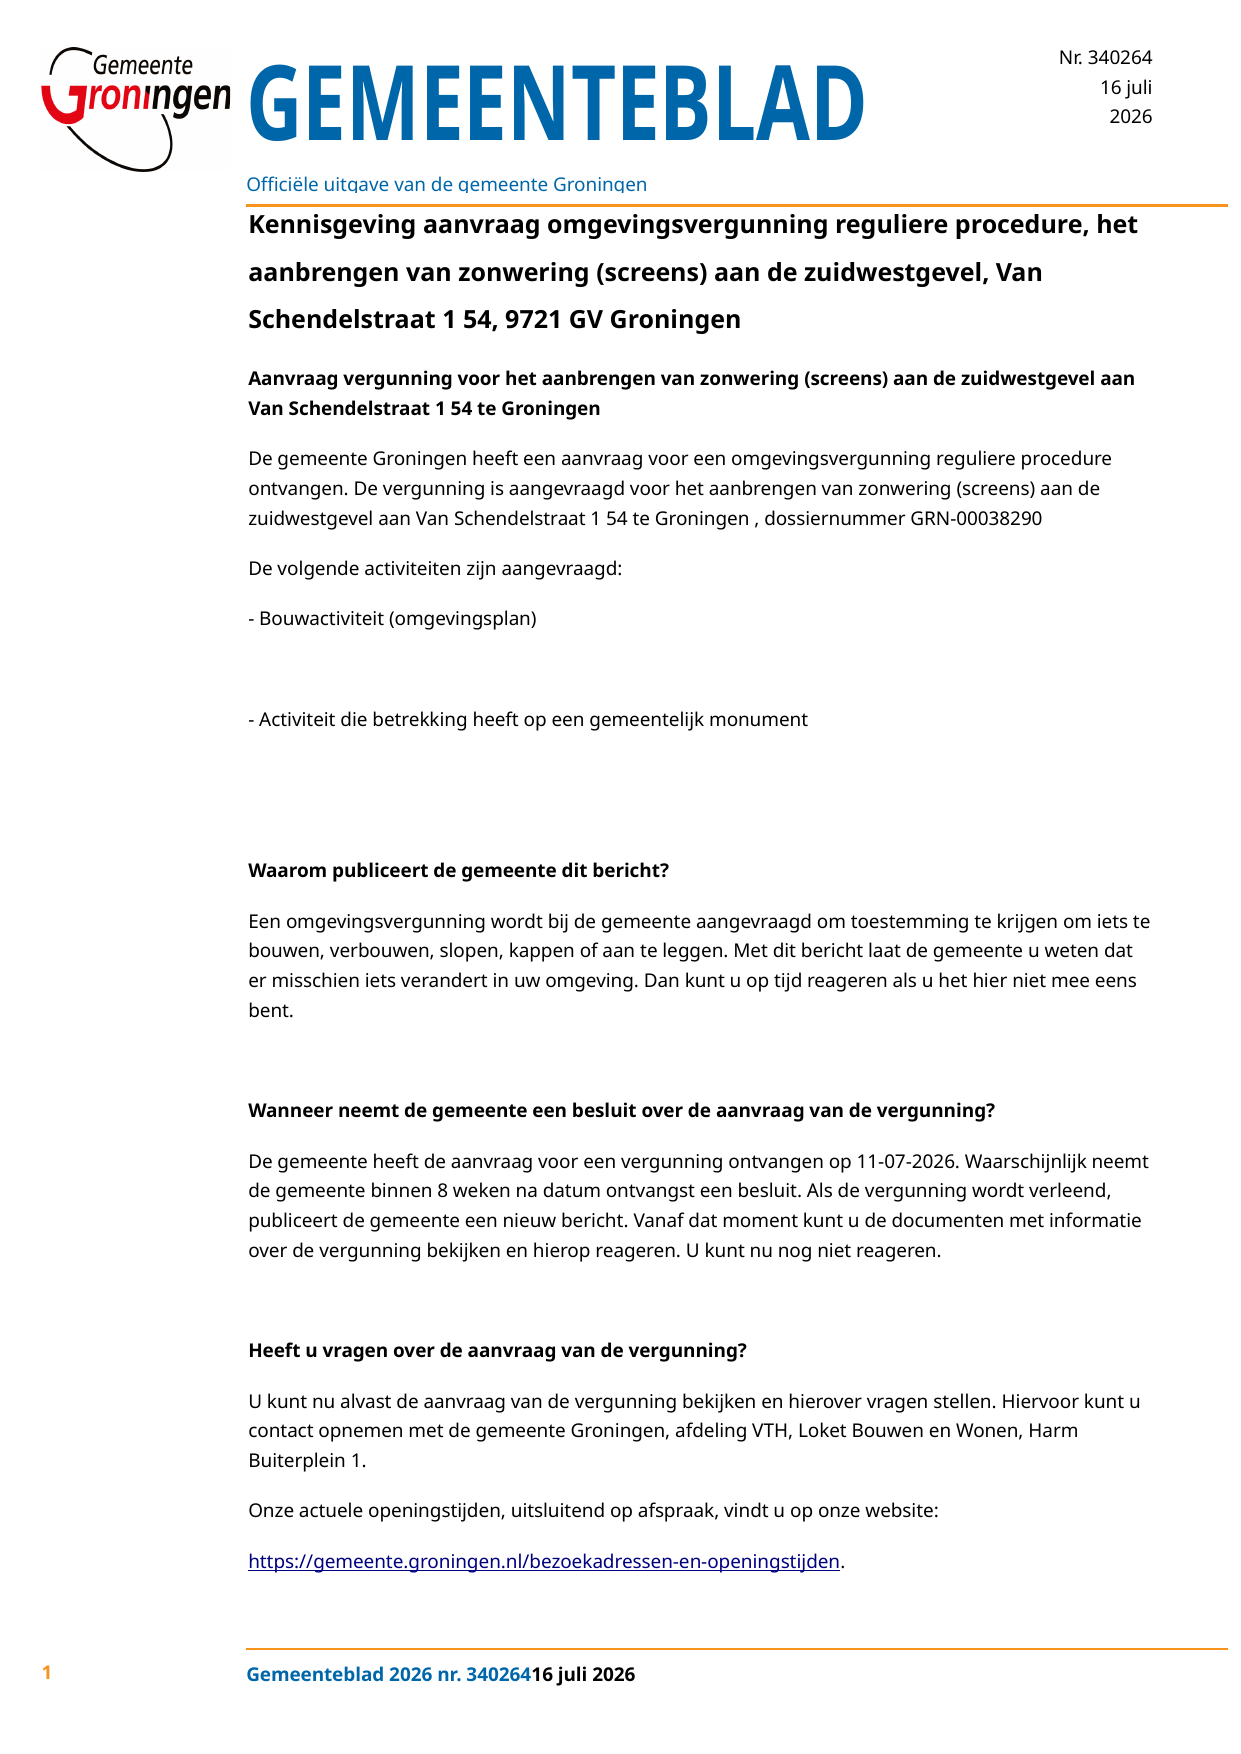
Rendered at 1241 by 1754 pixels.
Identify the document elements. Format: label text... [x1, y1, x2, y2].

text Onze actuele openingstijden, uitsluitend op afspraak, vindt u op onze website: [248, 1498, 1152, 1523]
text - Activiteit die betrekking heeft op een gemeentelijk monument [248, 706, 1152, 732]
text Kennisgeving aanvraag omgevingsvergunning reguliere procedure, het aanbrengen van zonwering (screens) aan de zuidwestgevel, Van Schendelstraat 1 54, 9721 GV Groningen [248, 207, 1152, 336]
text Een omgevingsvergunning wordt bij de gemeente aangevraagd om toestemming te krijgen om iets te bouwen, verbouwen, slopen, kappen of aan te leggen. Met dit bericht laat de gemeente u weten dat er misschien iets verandert in uw omgeving. Dan kunt u op tijd reageren als u het hier niet mee eens bent. [248, 908, 1152, 1022]
text https://gemeente.groningen.nl/bezoekadressen-en-openingstijden. [248, 1548, 1152, 1574]
text U kunt nu alvast de aanvraag van de vergunning bekijken en hierover vragen stellen. Hiervoor kunt u contact opnemen met de gemeente Groningen, afdeling VTH, Loket Bouwen en Wonen, Harm Buiterplein 1. [248, 1388, 1152, 1473]
text Waarom publiceert de gemeente dit bericht? [248, 858, 1152, 883]
text Aanvraag vergunning voor het aanbrengen van zonwering (screens) aan de zuidwestgevel aan Van Schendelstraat 1 54 te Groningen [248, 366, 1152, 421]
text De volgende activiteiten zijn aangevraagd: [248, 555, 1152, 581]
text De gemeente Groningen heeft een aanvraag voor een omgevingsvergunning reguliere procedure ontvangen. De vergunning is aangevraagd voor het aanbrengen van zonwering (screens) aan de zuidwestgevel aan Van Schendelstraat 1 54 te Groningen , dossiernummer GRN-00038290 [248, 446, 1152, 530]
text - Bouwactiviteit (omgevingsplan) [248, 606, 1152, 631]
text De gemeente heeft de aanvraag voor een vergunning ontvangen op 11-07-2026. Waarschijnlijk neemt de gemeente binnen 8 weken na datum ontvangst een besluit. Als de vergunning wordt verleend, publiceert de gemeente een nieuw bericht. Vanaf dat moment kunt u de documenten met informatie over de vergunning bekijken en hierop reageren. U kunt nu nog niet reageren. [248, 1148, 1152, 1262]
text Wanneer neemt de gemeente een besluit over de aanvraag van de vergunning? [248, 1098, 1152, 1123]
text Heeft u vragen over de aanvraag van de vergunning? [248, 1338, 1152, 1363]
picture [41, 47, 231, 172]
